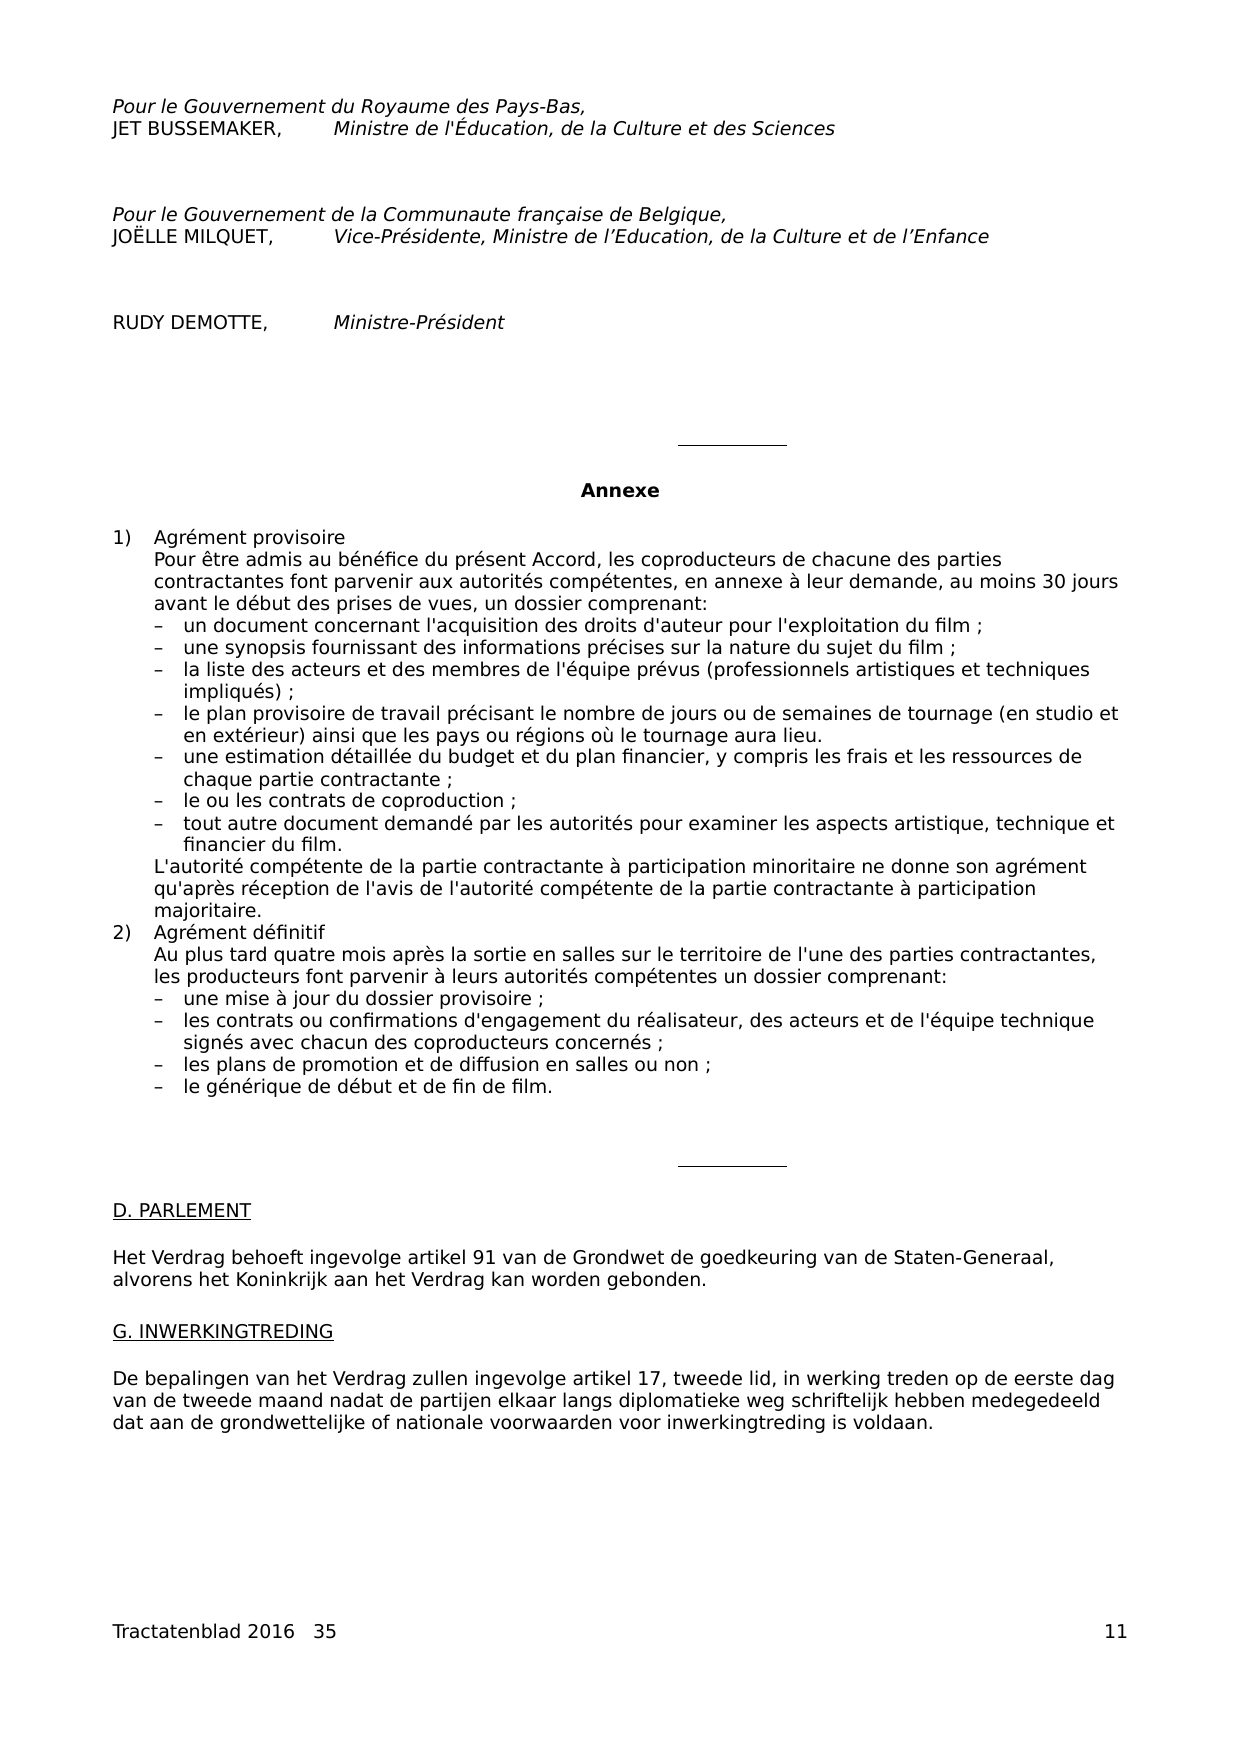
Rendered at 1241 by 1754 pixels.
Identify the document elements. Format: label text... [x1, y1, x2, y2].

text RUDY DEMOTTE, Ministre-Président [112, 312, 1128, 378]
text – une synopsis fournissant des informations précises sur la nature du sujet du film ; [153, 637, 1128, 658]
text – le plan provisoire de travail précisant le nombre de jours ou de semaines de tournage (en studio et en extérieur) ainsi que les pays ou régions où le tournage aura lieu. [153, 702, 1128, 746]
text – un document concernant l'acquisition des droits d'auteur pour l'exploitation du film ; [153, 614, 1128, 637]
subtitle D. PARLEMENT [112, 1200, 1128, 1222]
text 2) Agrément définitif [112, 922, 1128, 944]
text Pour le Gouvernement de la Communaute française de Belgique, JOËLLE MILQUET, Vice-Présidente, Ministre de l’Education, de la Culture et de l’Enfance [112, 204, 1128, 292]
subtitle Annexe [112, 480, 1128, 502]
text Het Verdrag behoeft ingevolge artikel 91 van de Grondwet de goedkeuring van de Staten-Generaal, alvorens het Koninkrijk aan het Verdrag kan worden gebonden. [112, 1247, 1128, 1291]
text Pour être admis au bénéfice du présent Accord, les coproducteurs de chacune des parties contractantes font parvenir aux autorités compétentes, en annexe à leur demande, au moins 30 jours avant le début des prises de vues, un dossier comprenant: [153, 549, 1128, 614]
text L'autorité compétente de la partie contractante à participation minoritaire ne donne son agrément qu'après réception de l'avis de l'autorité compétente de la partie contractante à participation majoritaire. [153, 856, 1128, 922]
text Pour le Gouvernement du Royaume des Pays-Bas, JET BUSSEMAKER, Ministre de l'Éducation, de la Culture et des Sciences [112, 96, 1128, 184]
text – une estimation détaillée du budget et du plan financier, y compris les frais et les ressources de chaque partie contractante ; [153, 746, 1128, 790]
text – les contrats ou confirmations d'engagement du réalisateur, des acteurs et de l'équipe technique signés avec chacun des coproducteurs concernés ; [153, 1010, 1128, 1054]
text 1) Agrément provisoire [112, 527, 1128, 549]
text – le ou les contrats de coproduction ; [153, 790, 1128, 812]
text Au plus tard quatre mois après la sortie en salles sur le territoire de l'une des parties contractantes, les producteurs font parvenir à leurs autorités compétentes un dossier comprenant: [153, 944, 1128, 988]
text – la liste des acteurs et des membres de l'équipe prévus (professionnels artistiques et techniques impliqués) ; [153, 658, 1128, 702]
text – les plans de promotion et de diffusion en salles ou non ; [153, 1054, 1128, 1076]
subtitle G. INWERKINGTREDING [112, 1321, 1128, 1343]
text De bepalingen van het Verdrag zullen ingevolge artikel 17, tweede lid, in werking treden op de eerste dag van de tweede maand nadat de partijen elkaar langs diplomatieke weg schriftelijk hebben medegedeeld dat aan de grondwettelijke of nationale voorwaarden voor inwerkingtreding is voldaan. [112, 1368, 1128, 1434]
text – tout autre document demandé par les autorités pour examiner les aspects artistique, technique et financier du film. [153, 812, 1128, 856]
text – le générique de début et de fin de film. [153, 1076, 1128, 1098]
text – une mise à jour du dossier provisoire ; [153, 988, 1128, 1010]
